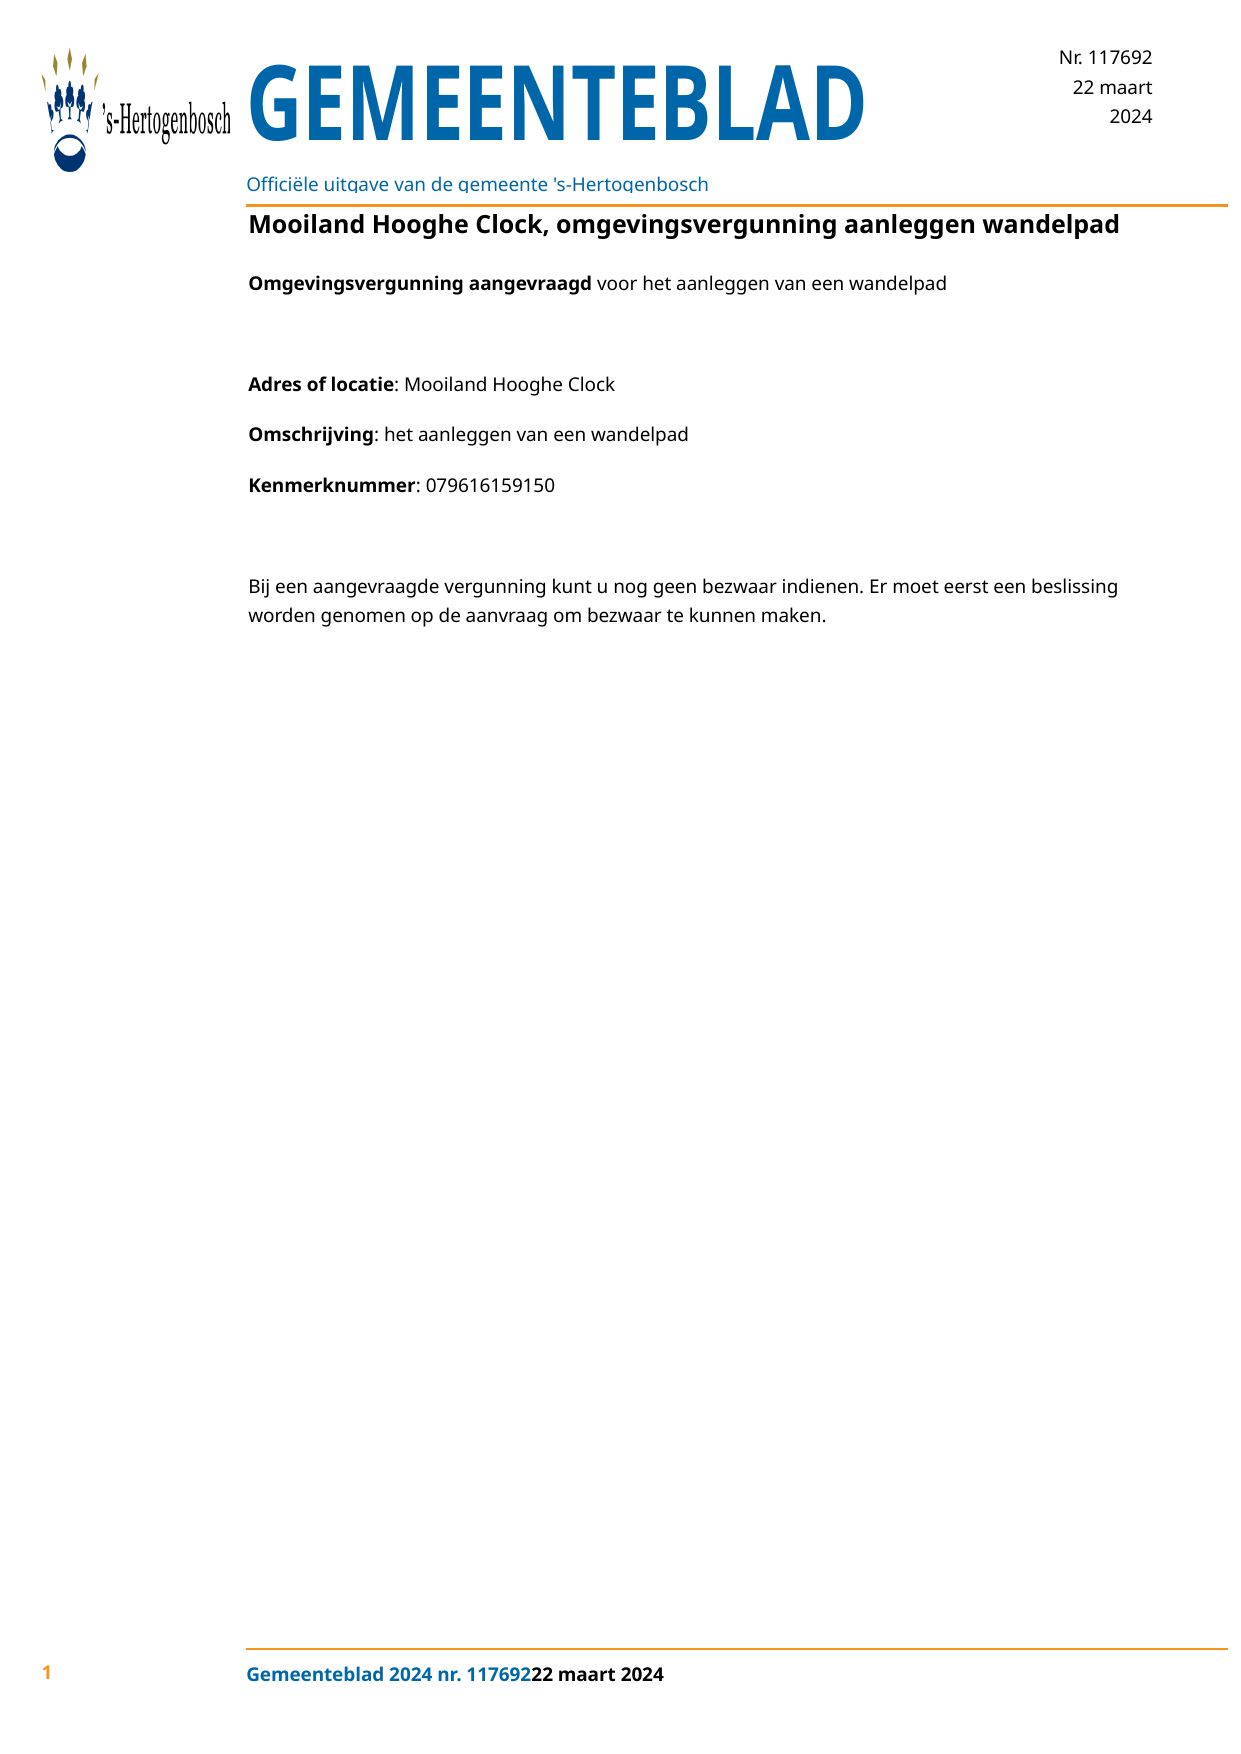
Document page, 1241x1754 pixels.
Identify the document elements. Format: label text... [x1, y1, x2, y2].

text Omschrijving: het aanleggen van een wandelpad [248, 422, 1152, 447]
text Bij een aangevraagde vergunning kunt u nog geen bezwaar indienen. Er moet eerst een beslissing worden genomen op de aanvraag om bezwaar te kunnen maken. [248, 573, 1152, 628]
text Kenmerknummer: 079616159150 [248, 472, 1152, 498]
text Omgevingsvergunning aangevraagd voor het aanleggen van een wandelpad [248, 270, 1152, 296]
picture [41, 47, 231, 172]
text Adres of locatie: Mooiland Hooghe Clock [248, 371, 1152, 397]
text Mooiland Hooghe Clock, omgevingsvergunning aanleggen wandelpad [248, 207, 1152, 241]
